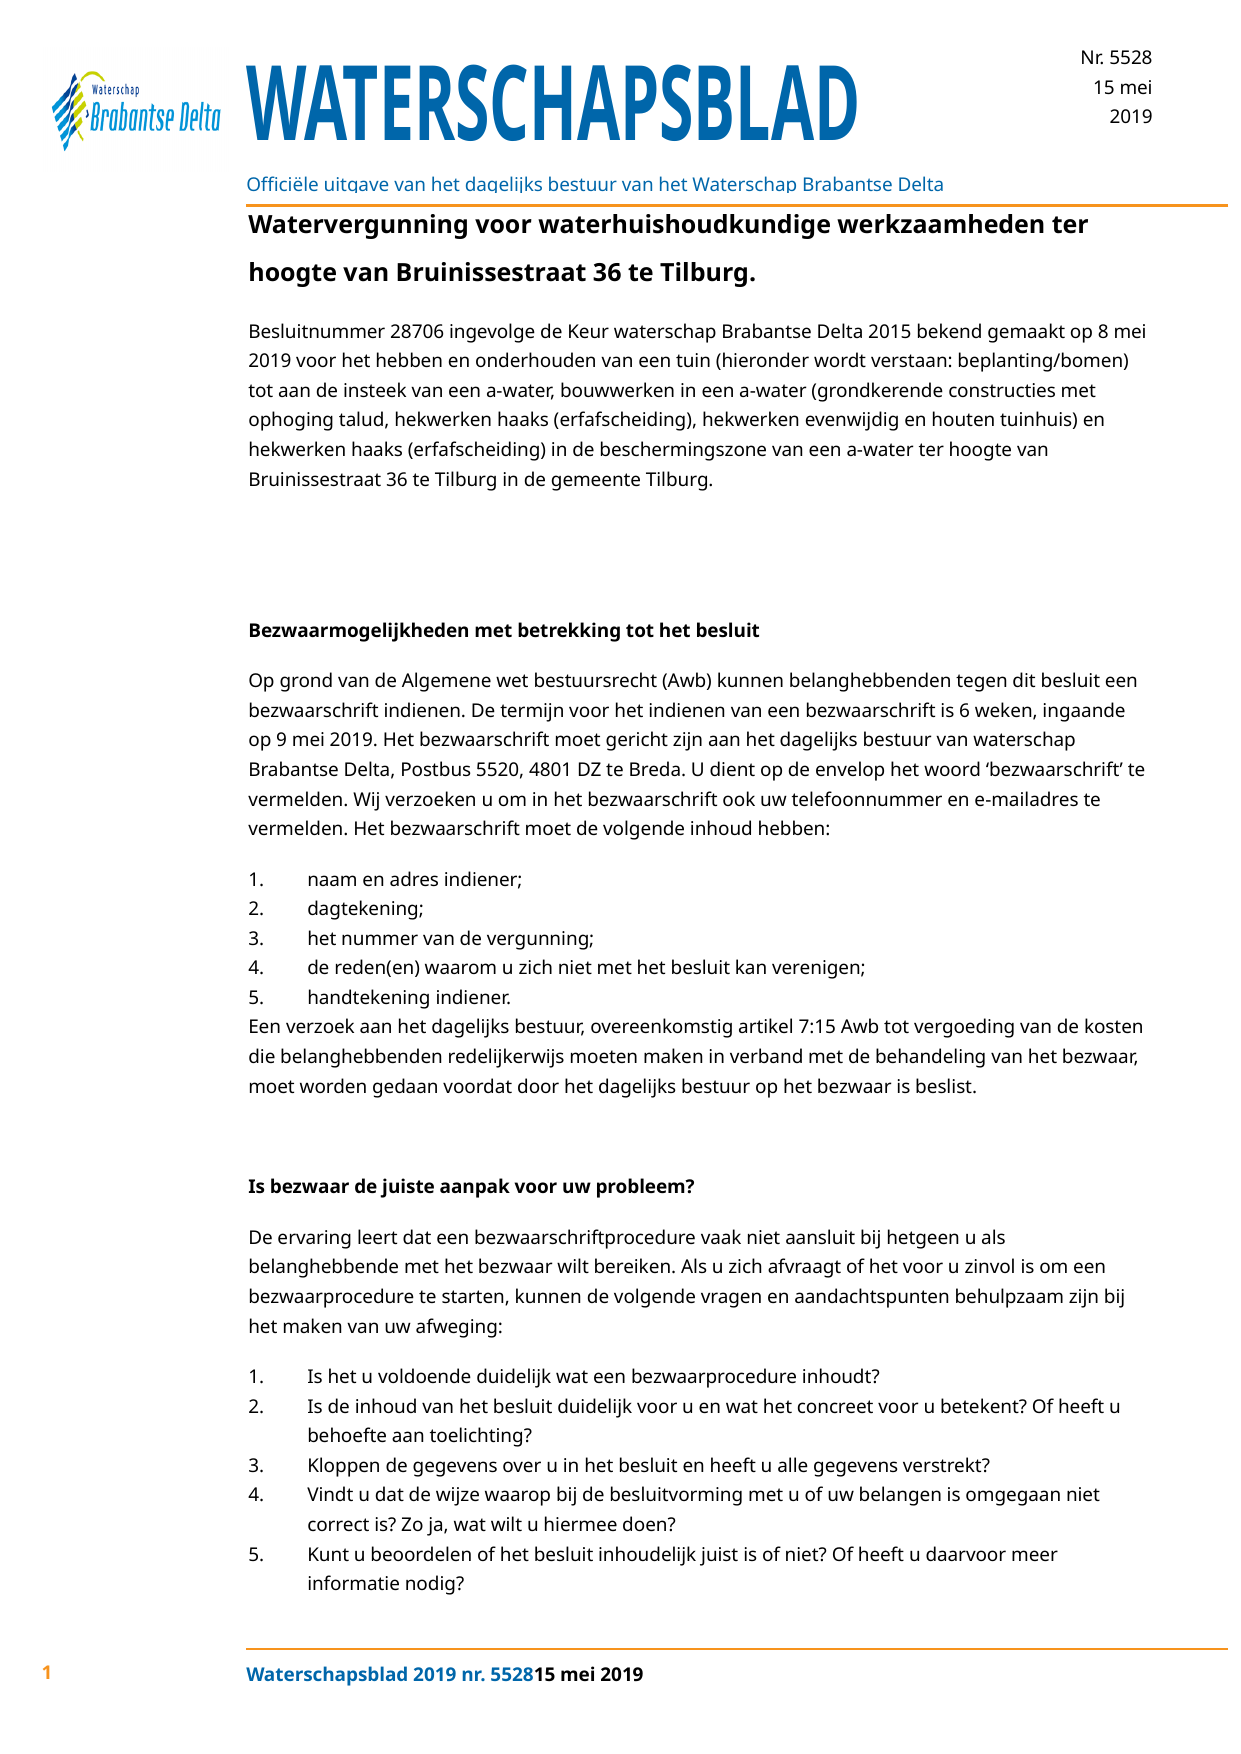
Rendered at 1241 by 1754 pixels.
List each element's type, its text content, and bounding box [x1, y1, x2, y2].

picture [41, 47, 231, 172]
text Besluitnummer 28706 ingevolge de Keur waterschap Brabantse Delta 2015 bekend gemaakt op 8 mei 2019 voor het hebben en onderhouden van een tuin (hieronder wordt verstaan: beplanting/bomen) tot aan de insteek van een a-water, bouwwerken in een a-water (grondkerende constructies met ophoging talud, hekwerken haaks (erfafscheiding), hekwerken evenwijdig en houten tuinhuis) en hekwerken haaks (erfafscheiding) in de beschermingszone van een a-water ter hoogte van Bruinissestraat 36 te Tilburg in de gemeente Tilburg. [248, 318, 1152, 492]
list de reden(en) waarom u zich niet met het besluit kan verenigen; [248, 954, 1152, 980]
list naam en adres indiener; [248, 866, 1152, 892]
list Is het u voldoende duidelijk wat een bezwaarprocedure inhoudt? [248, 1363, 1152, 1389]
text Op grond van de Algemene wet bestuursrecht (Awb) kunnen belanghebbenden tegen dit besluit een bezwaarschrift indienen. De termijn voor het indienen van een bezwaarschrift is 6 weken, ingaande op 9 mei 2019. Het bezwaarschrift moet gericht zijn aan het dagelijks bestuur van waterschap Brabantse Delta, Postbus 5520, 4801 DZ te Breda. U dient op de envelop het woord ‘bezwaarschrift’ te vermelden. Wij verzoeken u om in het bezwaarschrift ook uw telefoonnummer en e‑mailadres te vermelden. Het bezwaarschrift moet de volgende inhoud hebben: [248, 667, 1152, 841]
list Kunt u beoordelen of het besluit inhoudelijk juist is of niet? Of heeft u daarvoor meer informatie nodig? [248, 1541, 1152, 1596]
list handtekening indiener. [248, 984, 1152, 1010]
list het nummer van de vergunning; [248, 925, 1152, 951]
text De ervaring leert dat een bezwaarschriftprocedure vaak niet aansluit bij hetgeen u als belanghebbende met het bezwaar wilt bereiken. Als u zich afvraagt of het voor u zinvol is om een bezwaarprocedure te starten, kunnen de volgende vragen en aandachtspunten behulpzaam zijn bij het maken van uw afweging: [248, 1224, 1152, 1339]
text Is bezwaar de juiste aanpak voor uw probleem? [248, 1174, 1152, 1199]
list dagtekening; [248, 895, 1152, 921]
text Watervergunning voor waterhuishoudkundige werkzaamheden ter hoogte van Bruinissestraat 36 te Tilburg. [248, 207, 1152, 288]
list Is de inhoud van het besluit duidelijk voor u en wat het concreet voor u betekent? Of heeft u behoefte aan toelichting? [248, 1393, 1152, 1448]
text Een verzoek aan het dagelijks bestuur, overeenkomstig artikel 7:15 Awb tot vergoeding van de kosten die belanghebbenden redelijkerwijs moeten maken in verband met de behandeling van het bezwaar, moet worden gedaan voordat door het dagelijks bestuur op het bezwaar is beslist. [248, 1014, 1152, 1099]
list Kloppen de gegevens over u in het besluit en heeft u alle gegevens verstrekt? [248, 1452, 1152, 1478]
text Bezwaarmogelijkheden met betrekking tot het besluit [248, 617, 1152, 643]
list Vindt u dat de wijze waarop bij de besluitvorming met u of uw belangen is omgegaan niet correct is? Zo ja, wat wilt u hiermee doen? [248, 1482, 1152, 1537]
